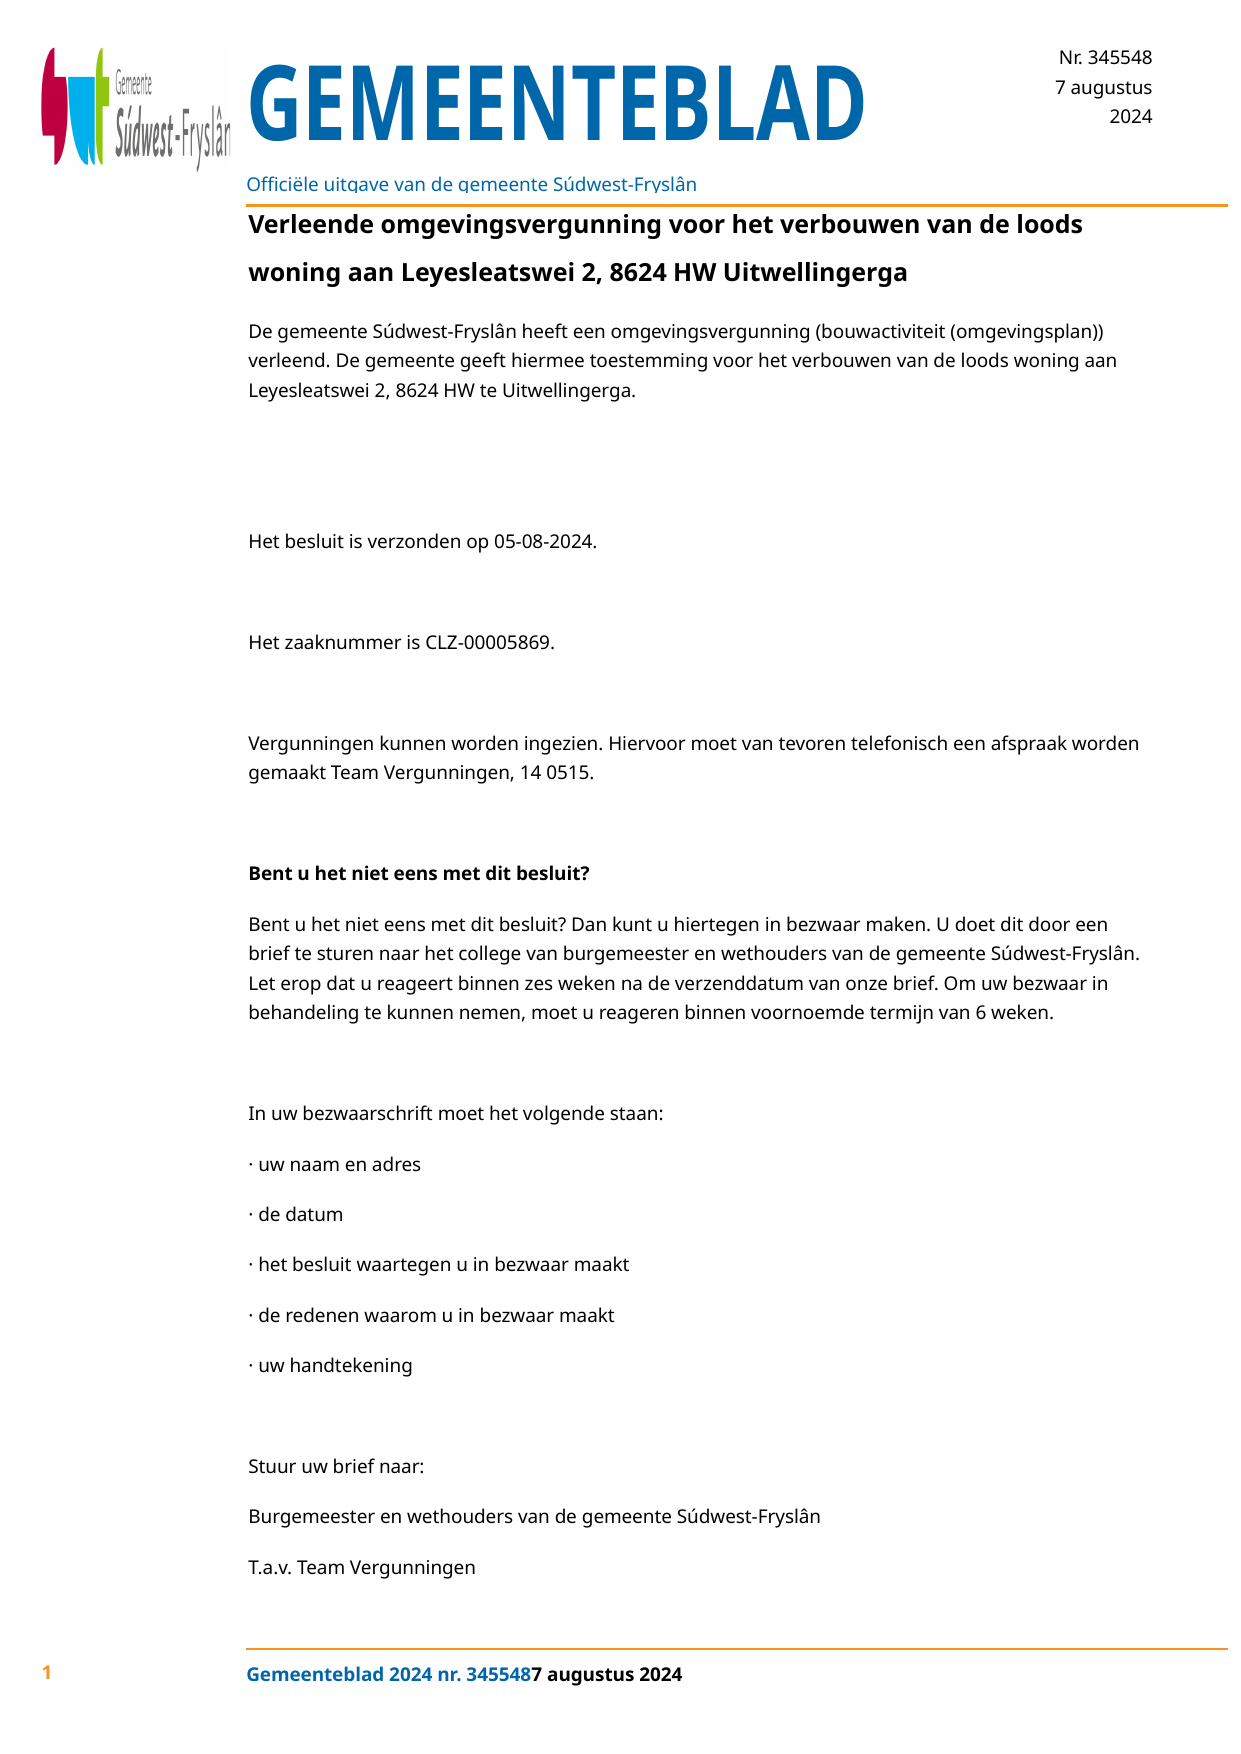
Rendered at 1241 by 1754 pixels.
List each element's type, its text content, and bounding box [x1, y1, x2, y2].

text · uw naam en adres [248, 1151, 1152, 1177]
text · het besluit waartegen u in bezwaar maakt [248, 1252, 1152, 1277]
text · de redenen waarom u in bezwaar maakt [248, 1302, 1152, 1328]
text In uw bezwaarschrift moet het volgende staan: [248, 1100, 1152, 1126]
text Stuur uw brief naar: [248, 1453, 1152, 1479]
text · uw handtekening [248, 1352, 1152, 1378]
text Verleende omgevingsvergunning voor het verbouwen van de loods woning aan Leyesleatswei 2, 8624 HW Uitwellingerga [248, 207, 1152, 288]
text Bent u het niet eens met dit besluit? [248, 860, 1152, 886]
picture [41, 47, 231, 172]
text Het besluit is verzonden op 05-08-2024. [248, 528, 1152, 554]
text Burgemeester en wethouders van de gemeente Súdwest-Fryslân [248, 1504, 1152, 1529]
text · de datum [248, 1201, 1152, 1227]
text T.a.v. Team Vergunningen [248, 1554, 1152, 1580]
text Het zaaknummer is CLZ-00005869. [248, 629, 1152, 655]
text Bent u het niet eens met dit besluit? Dan kunt u hiertegen in bezwaar maken. U doet dit door een brief te sturen naar het college van burgemeester en wethouders van de gemeente Súdwest-Fryslân. Let erop dat u reageert binnen zes weken na de verzenddatum van onze brief. Om uw bezwaar in behandeling te kunnen nemen, moet u reageren binnen voornoemde termijn van 6 weken. [248, 911, 1152, 1025]
text De gemeente Súdwest-Fryslân heeft een omgevingsvergunning (bouwactiviteit (omgevingsplan)) verleend. De gemeente geeft hiermee toestemming voor het verbouwen van de loods woning aan Leyesleatswei 2, 8624 HW te Uitwellingerga. [248, 318, 1152, 403]
text Vergunningen kunnen worden ingezien. Hiervoor moet van tevoren telefonisch een afspraak worden gemaakt Team Vergunningen, 14 0515. [248, 730, 1152, 785]
